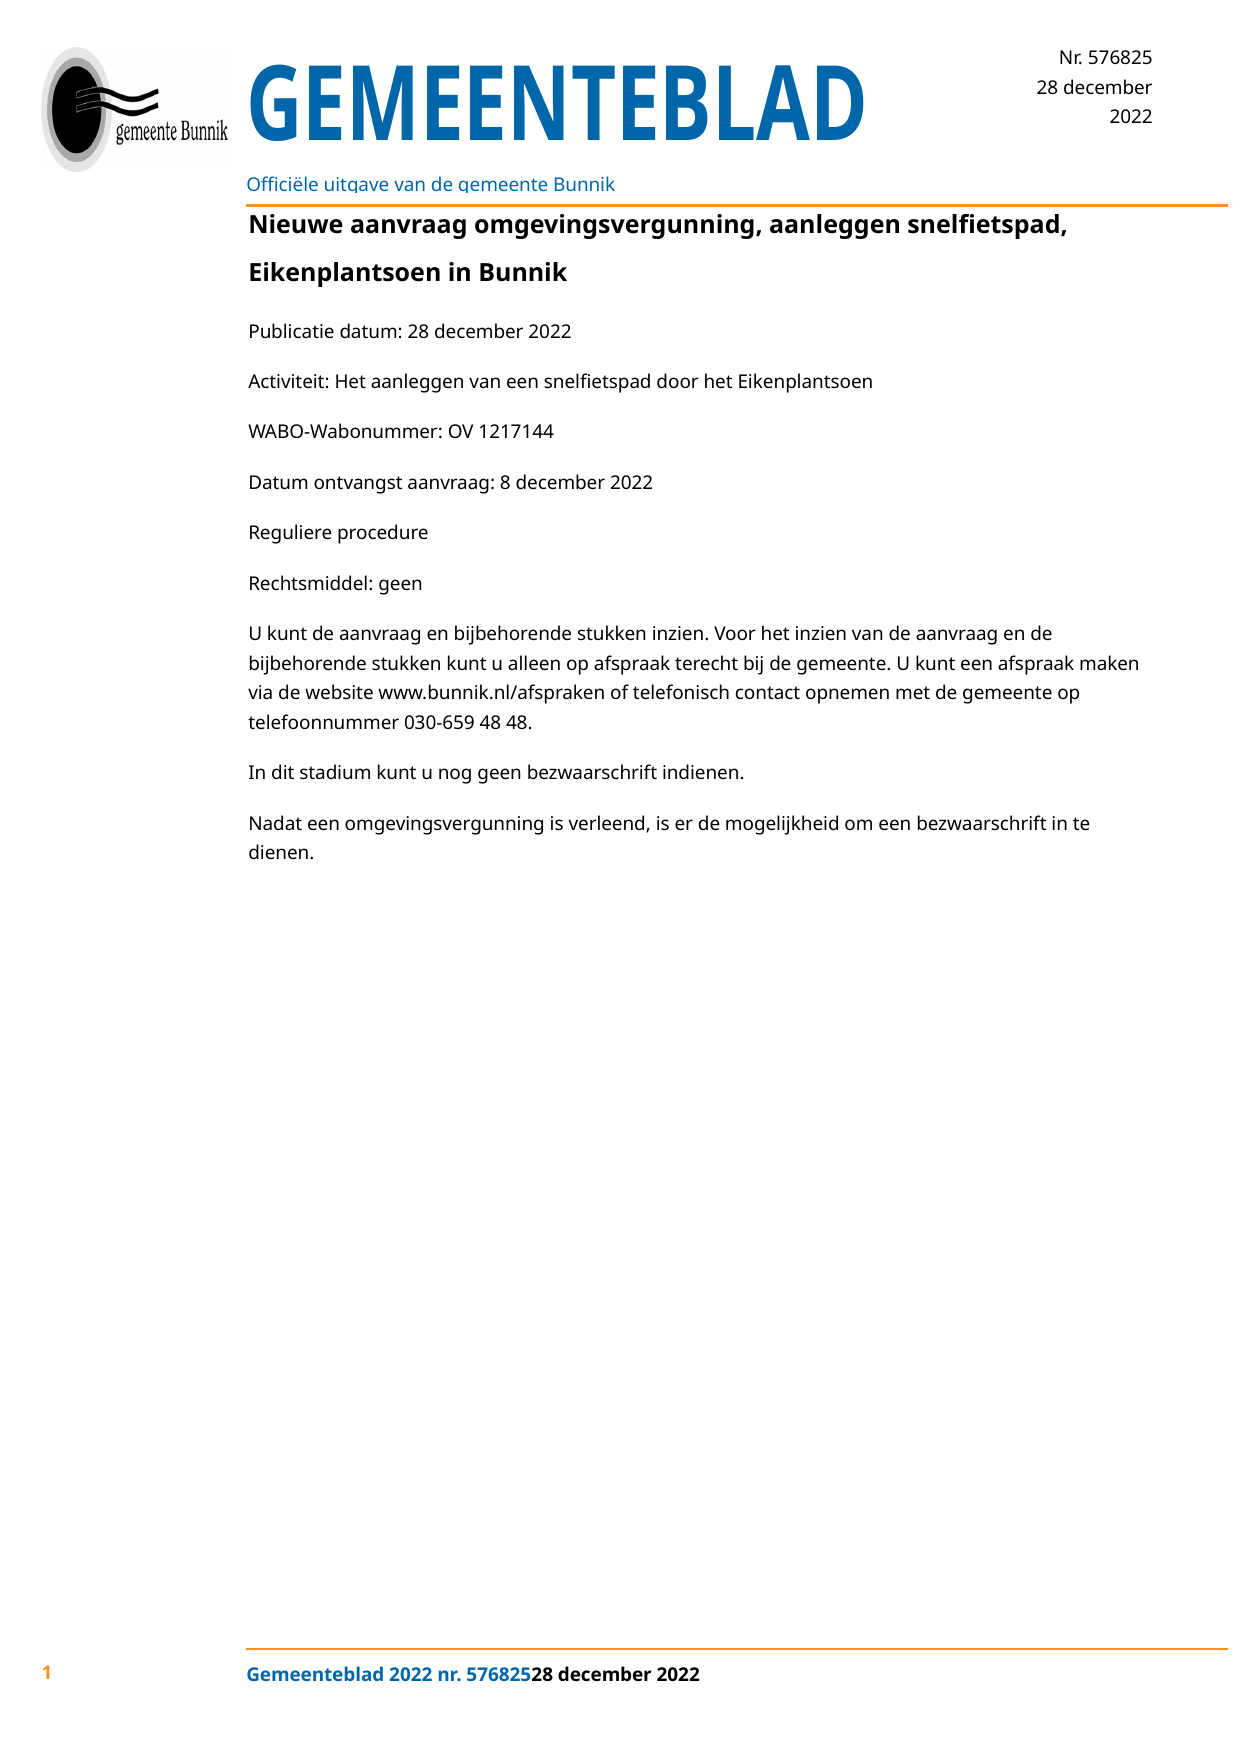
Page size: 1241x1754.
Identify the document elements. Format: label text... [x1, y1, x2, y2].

text Datum ontvangst aanvraag: 8 december 2022 [248, 469, 1152, 495]
text Rechtsmiddel: geen [248, 570, 1152, 596]
text Activiteit: Het aanleggen van een snelfietspad door het Eikenplantsoen [248, 368, 1152, 394]
text Publicatie datum: 28 december 2022 [248, 318, 1152, 344]
text Reguliere procedure [248, 519, 1152, 545]
picture [41, 47, 231, 172]
text Nieuwe aanvraag omgevingsvergunning, aanleggen snelfietspad, Eikenplantsoen in Bunnik [248, 207, 1152, 288]
text In dit stadium kunt u nog geen bezwaarschrift indienen. [248, 759, 1152, 785]
text Nadat een omgevingsvergunning is verleend, is er de mogelijkheid om een bezwaarschrift in te dienen. [248, 810, 1152, 865]
text WABO-Wabonummer: OV 1217144 [248, 419, 1152, 444]
text U kunt de aanvraag en bijbehorende stukken inzien. Voor het inzien van de aanvraag en de bijbehorende stukken kunt u alleen op afspraak terecht bij de gemeente. U kunt een afspraak maken via de website www.bunnik.nl/afspraken of telefonisch contact opnemen met de gemeente op telefoonnummer 030-659 48 48. [248, 620, 1152, 735]
